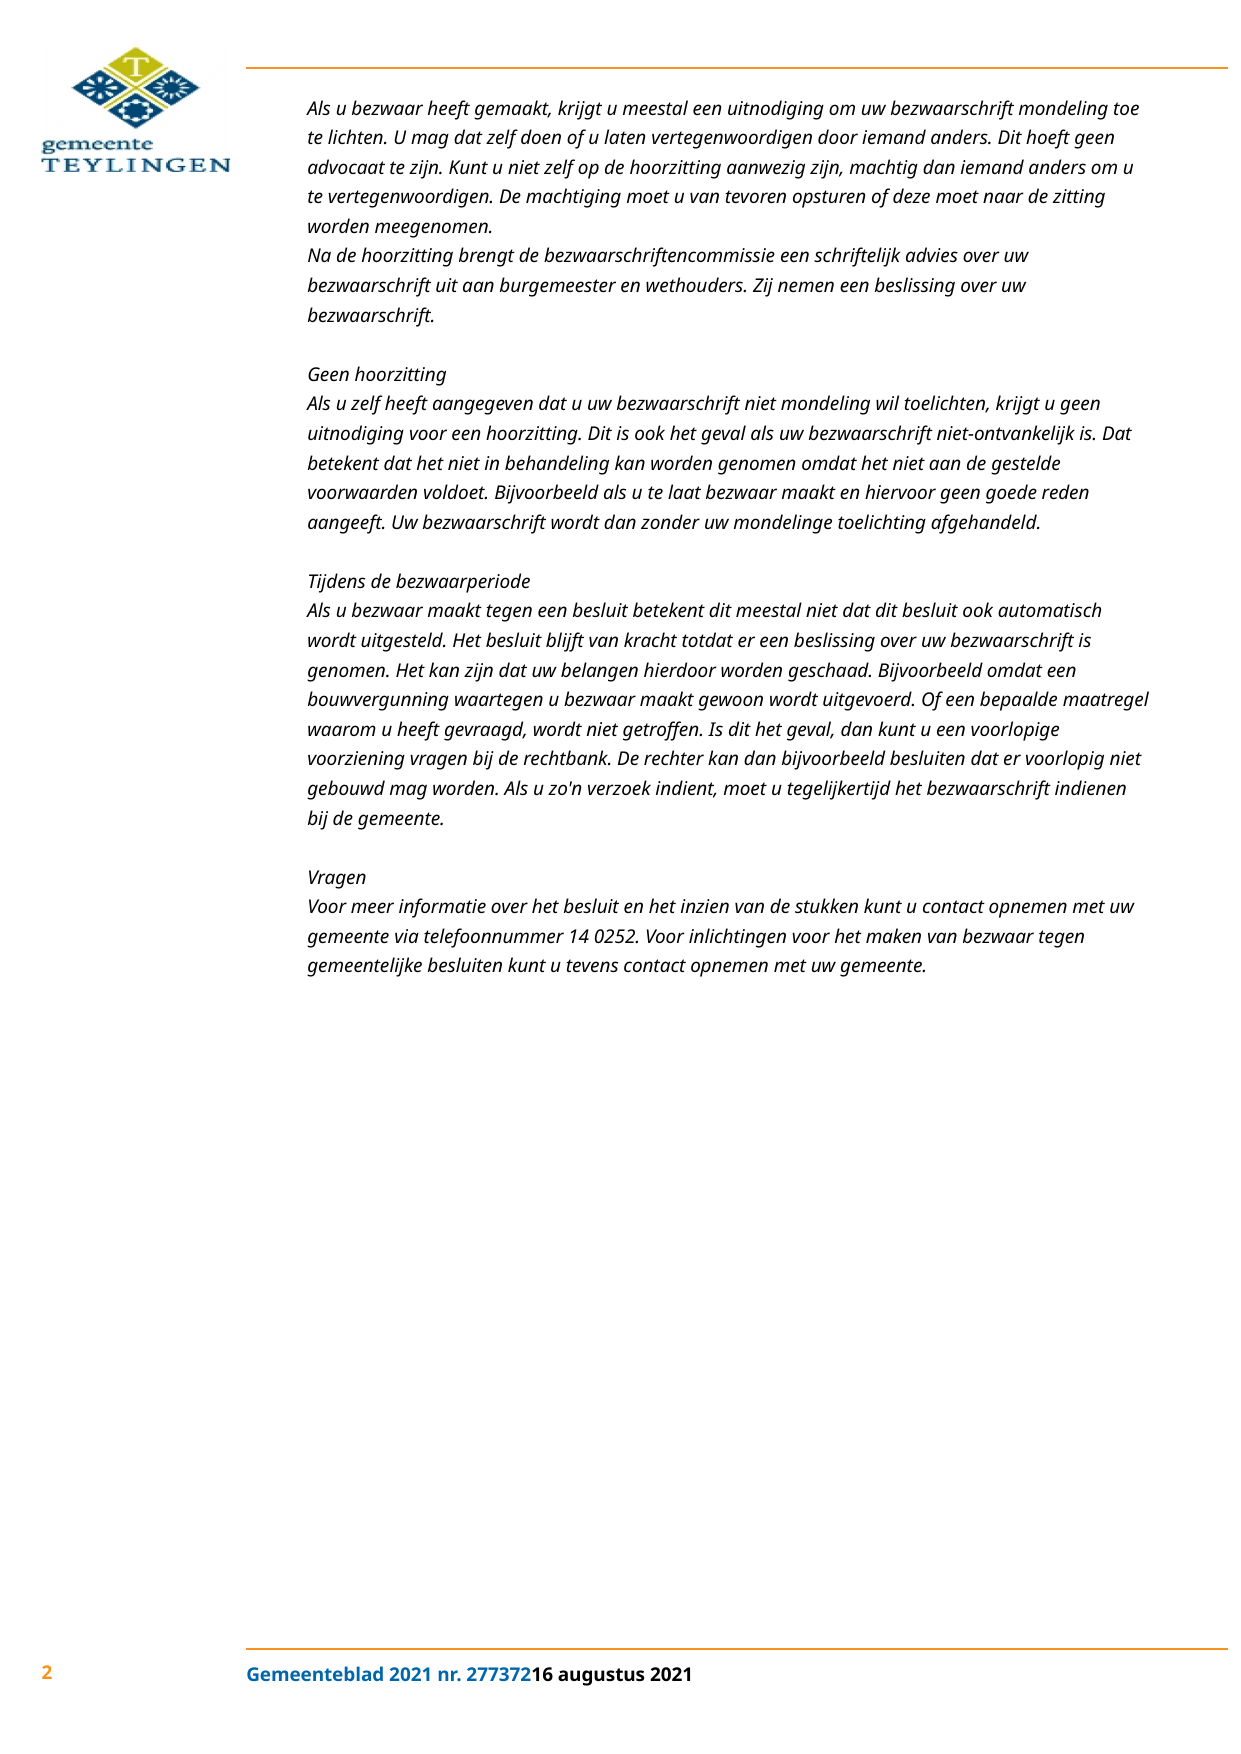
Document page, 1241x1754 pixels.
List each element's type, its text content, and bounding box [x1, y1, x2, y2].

list Vragen [248, 864, 1152, 890]
picture [41, 47, 231, 172]
list Geen hoorzitting [248, 361, 1152, 387]
list Als u bezwaar heeft gemaakt, krijgt u meestal een uitnodiging om uw bezwaarschrift mondeling toe te lichten. U mag dat zelf doen of u laten vertegenwoordigen door iemand anders. Dit hoeft geen advocaat te zijn. Kunt u niet zelf op de hoorzitting aanwezig zijn, machtig dan iemand anders om u te vertegenwoordigen. De machtiging moet u van tevoren opsturen of deze moet naar de zitting worden meegenomen. [248, 95, 1152, 239]
list Voor meer informatie over het besluit en het inzien van de stukken kunt u contact opnemen met uw gemeente via telefoonnummer 14 0252. Voor inlichtingen voor het maken van bezwaar tegen gemeentelijke besluiten kunt u tevens contact opnemen met uw gemeente. [248, 893, 1152, 978]
list Als u bezwaar maakt tegen een besluit betekent dit meestal niet dat dit besluit ook automatisch wordt uitgesteld. Het besluit blijft van kracht totdat er een beslissing over uw bezwaarschrift is genomen. Het kan zijn dat uw belangen hierdoor worden geschaad. Bijvoorbeeld omdat een bouwvergunning waartegen u bezwaar maakt gewoon wordt uitgevoerd. Of een bepaalde maatregel waarom u heeft gevraagd, wordt niet getroffen. Is dit het geval, dan kunt u een voorlopige voorziening vragen bij de rechtbank. De rechter kan dan bijvoorbeeld besluiten dat er voorlopig niet gebouwd mag worden. Als u zo'n verzoek indient, moet u tegelijkertijd het bezwaarschrift indienen bij de gemeente. [248, 598, 1152, 831]
list Na de hoorzitting brengt de bezwaarschriftencommissie een schriftelijk advies over uw bezwaarschrift uit aan burgemeester en wethouders. Zij nemen een beslissing over uw bezwaarschrift. [248, 243, 1152, 328]
list Als u zelf heeft aangegeven dat u uw bezwaarschrift niet mondeling wil toelichten, krijgt u geen uitnodiging voor een hoorzitting. Dit is ook het geval als uw bezwaarschrift niet-ontvankelijk is. Dat betekent dat het niet in behandeling kan worden genomen omdat het niet aan de gestelde voorwaarden voldoet. Bijvoorbeeld als u te laat bezwaar maakt en hiervoor geen goede reden aangeeft. Uw bezwaarschrift wordt dan zonder uw mondelinge toelichting afgehandeld. [248, 391, 1152, 535]
list Tijdens de bezwaarperiode [248, 568, 1152, 594]
